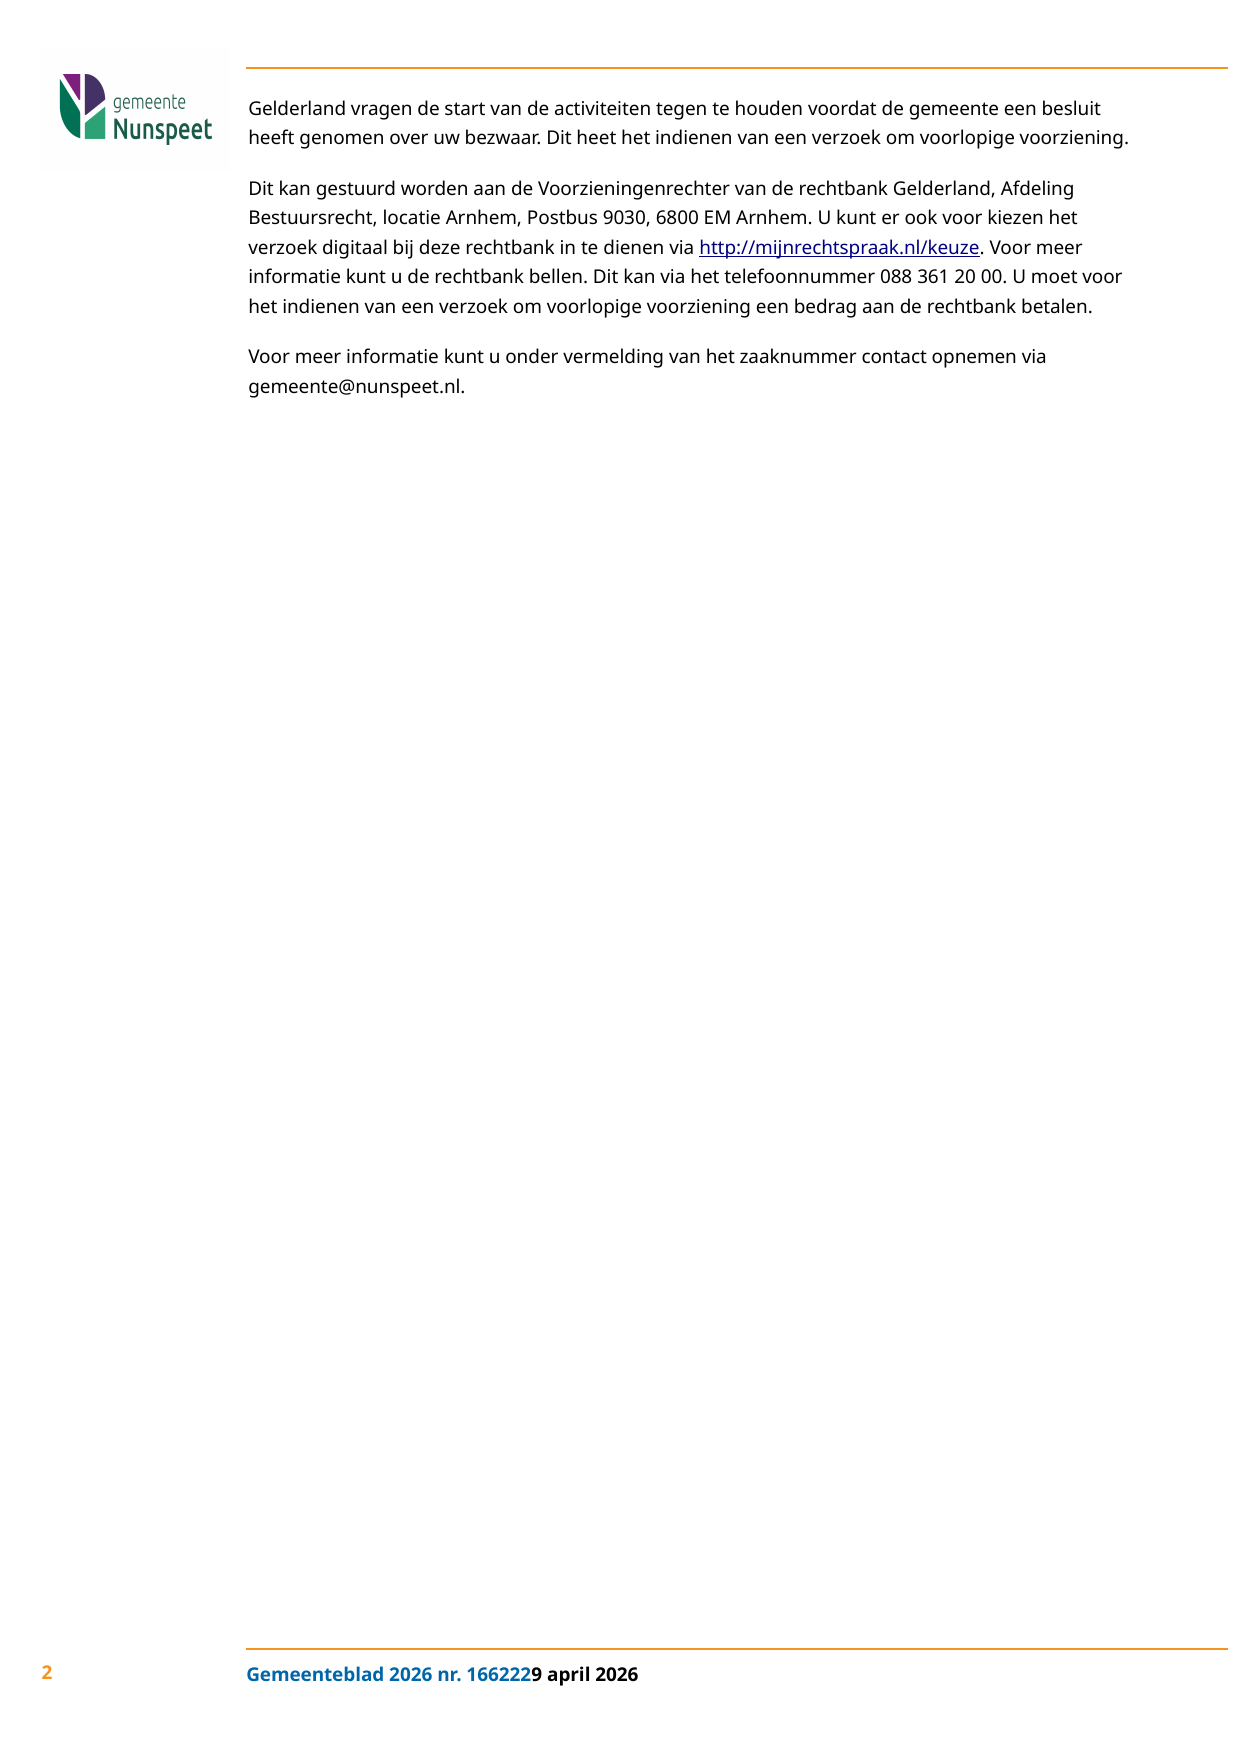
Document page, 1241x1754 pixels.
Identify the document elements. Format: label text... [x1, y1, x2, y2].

text Gelderland vragen de start van de activiteiten tegen te houden voordat de gemeente een besluit heeft genomen over uw bezwaar. Dit heet het indienen van een verzoek om voorlopige voorziening. [248, 95, 1152, 150]
text Dit kan gestuurd worden aan de Voorzieningenrechter van de rechtbank Gelderland, Afdeling Bestuursrecht, locatie Arnhem, Postbus 9030, 6800 EM Arnhem. U kunt er ook voor kiezen het verzoek digitaal bij deze rechtbank in te dienen via http://mijnrechtspraak.nl/keuze. Voor meer informatie kunt u de rechtbank bellen. Dit kan via het telefoonnummer 088 361 20 00. U moet voor het indienen van een verzoek om voorlopige voorziening een bedrag aan de rechtbank betalen. [248, 175, 1152, 319]
picture [41, 47, 231, 172]
text Voor meer informatie kunt u onder vermelding van het zaaknummer contact opnemen via gemeente@nunspeet.nl. [248, 343, 1152, 399]
